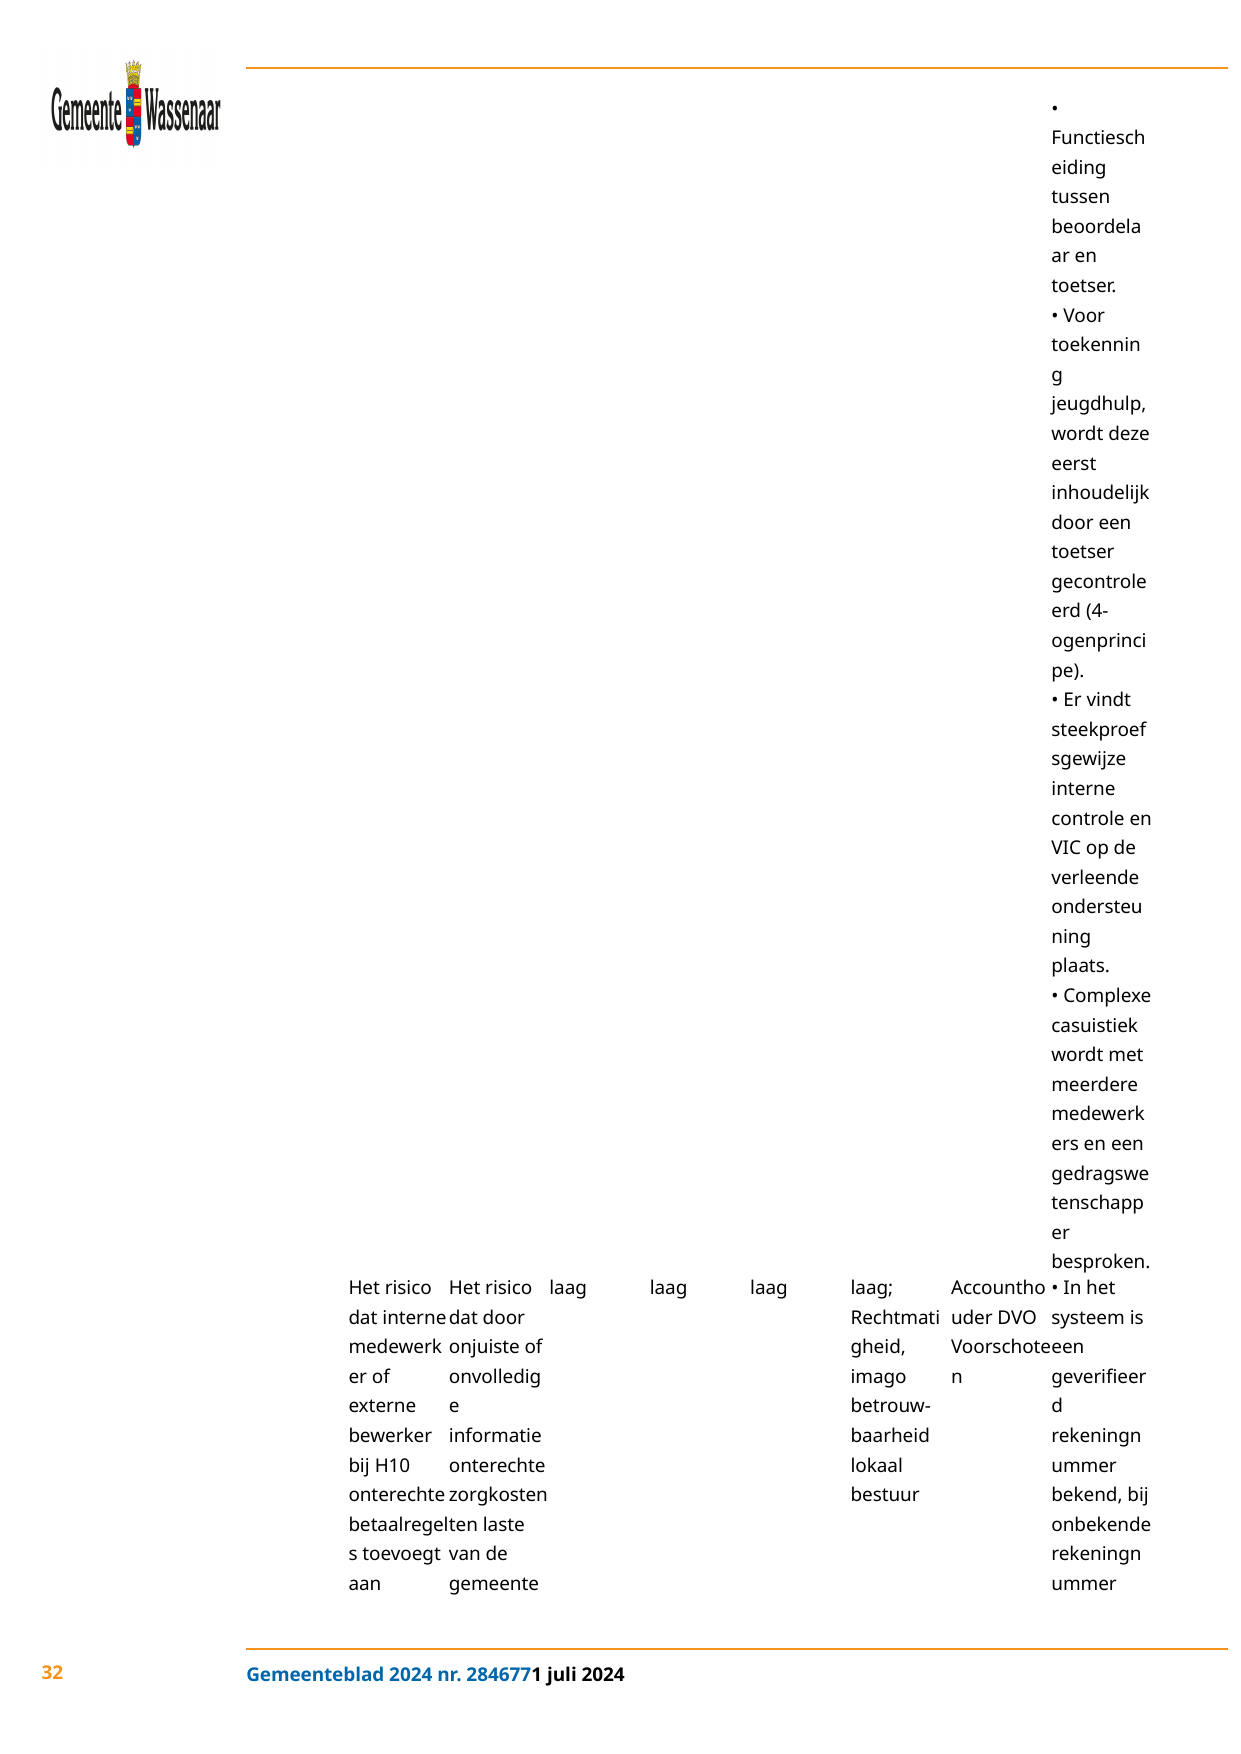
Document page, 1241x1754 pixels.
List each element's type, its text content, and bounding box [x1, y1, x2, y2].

table_cell [248, 1274, 348, 1596]
table_cell Het risico dat door onjuiste of onvolledige informatie onterechte zorgkosten ten laste van de gemeente [449, 1274, 549, 1596]
table_cell Het risico dat interne medewerker of externe bewerker bij H10 onterechte betaalregels toevoegt aan [348, 1274, 449, 1596]
table_cell • Functiescheiding tussen beoordelaar en toetser. • Voor toekenning jeugdhulp, wordt deze eerst inhoudelijk door een toetser gecontroleerd (4-ogenprincipe). • Er vindt steekproefsgewijze interne controle en VIC op de verleende ondersteuning plaats. • Complexe casuistiek wordt met meerdere medewerkers en een gedragswetenschapper besproken. [1051, 95, 1152, 1274]
table_cell laag [750, 1274, 850, 1596]
table_cell Accounthouder DVO Voorschoten [951, 1274, 1051, 1596]
table_cell [951, 95, 1051, 1274]
table_cell laag; Rechtmatigheid, imago betrouw-baarheid lokaal bestuur [850, 1274, 951, 1596]
table_cell [650, 95, 750, 1274]
table_cell [750, 95, 850, 1274]
table_cell laag [650, 1274, 750, 1596]
table_cell [850, 95, 951, 1274]
picture [41, 47, 231, 172]
table_cell laag [549, 1274, 649, 1596]
table_cell [449, 95, 549, 1274]
table_cell • In het systeem is een geverifieerd rekeningnummer bekend, bij onbekende rekeningnummer [1051, 1274, 1152, 1596]
table_cell [248, 95, 348, 1274]
table_cell [348, 95, 449, 1274]
table_cell [549, 95, 649, 1274]
